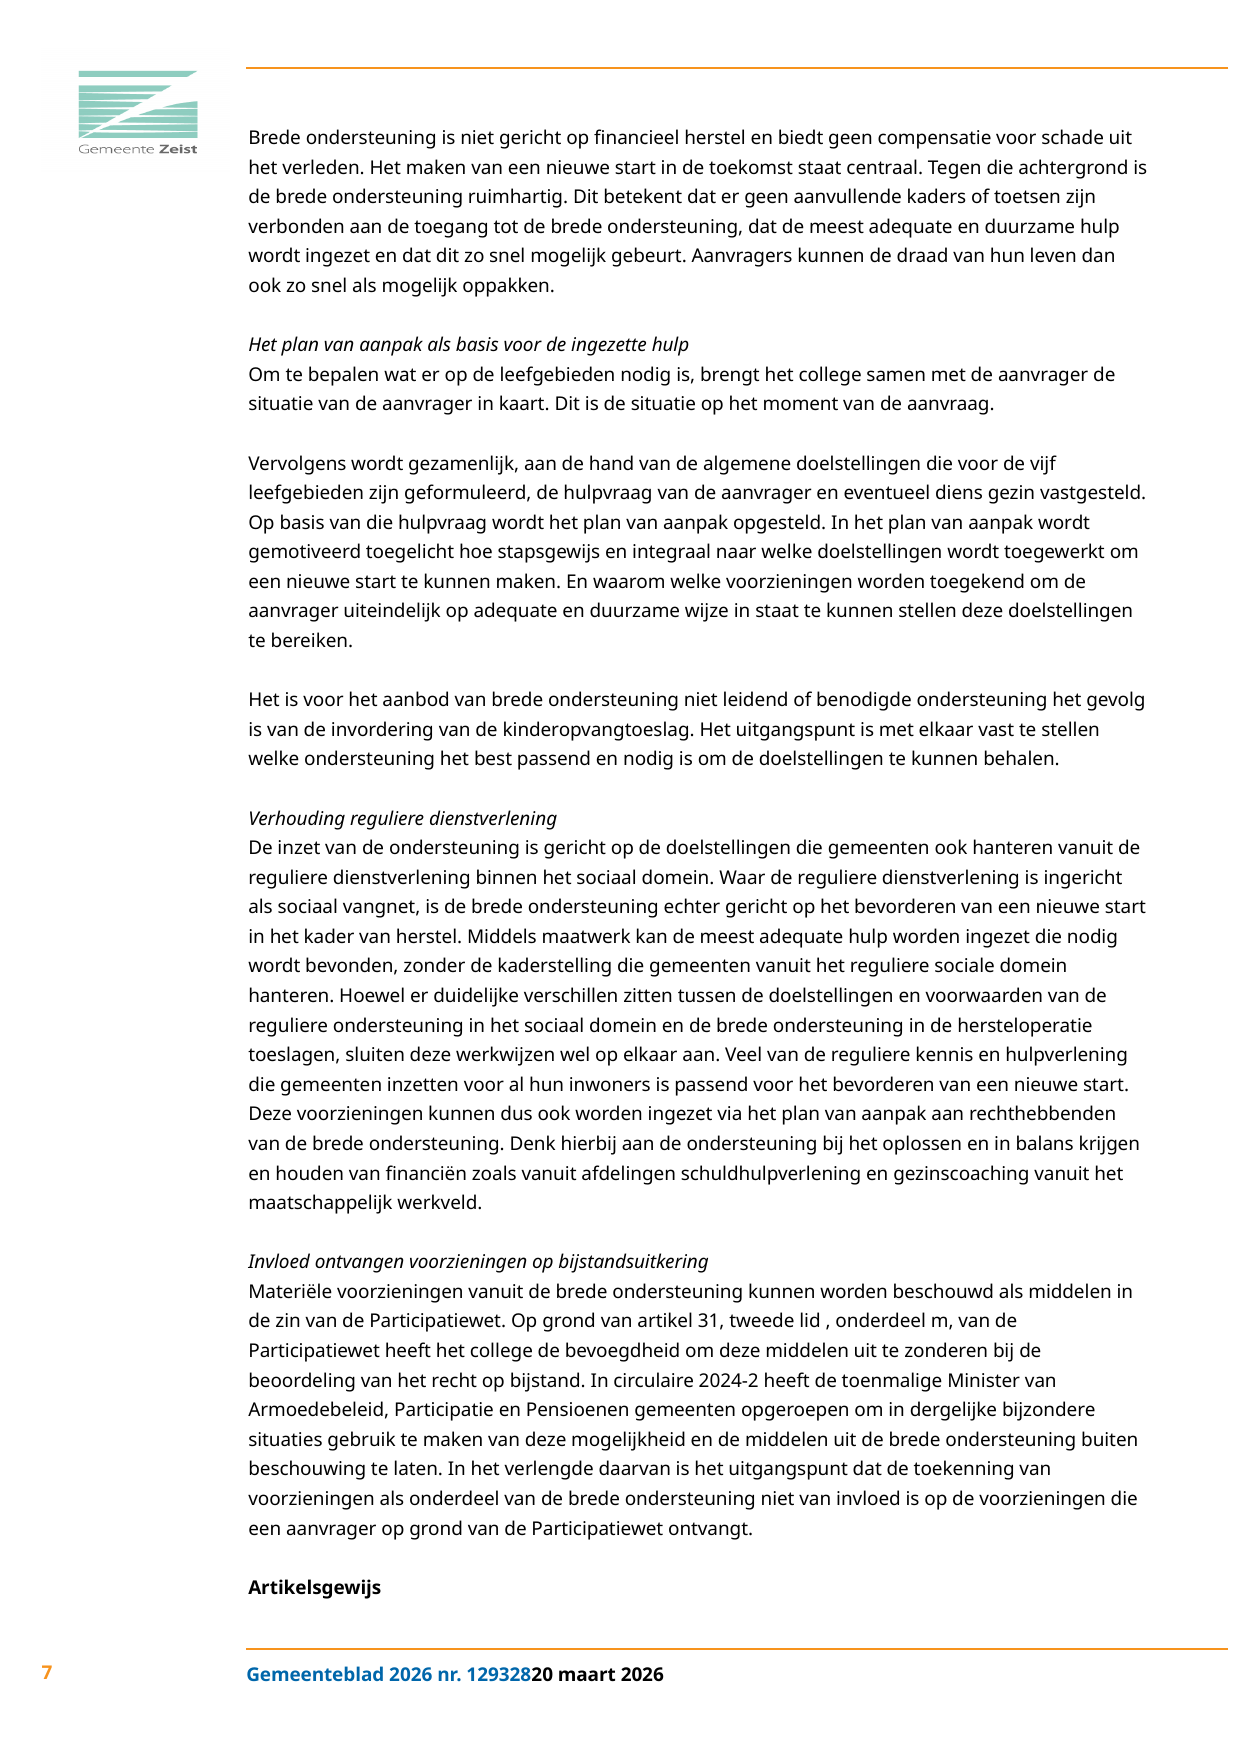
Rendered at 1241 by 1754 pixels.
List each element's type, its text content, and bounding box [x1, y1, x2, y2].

text Het is voor het aanbod van brede ondersteuning niet leidend of benodigde ondersteuning het gevolg is van de invordering van de kinderopvangtoeslag. Het uitgangspunt is met elkaar vast te stellen welke ondersteuning het best passend en nodig is om de doelstellingen te kunnen behalen. [248, 686, 1152, 771]
text Invloed ontvangen voorzieningen op bijstandsuitkering [248, 1248, 1152, 1274]
text Het plan van aanpak als basis voor de ingezette hulp [248, 331, 1152, 357]
text Materiële voorzieningen vanuit de brede ondersteuning kunnen worden beschouwd als middelen in de zin van de Participatiewet. Op grond van artikel 31, tweede lid , onderdeel m, van de Participatiewet heeft het college de bevoegdheid om deze middelen uit te zonderen bij de beoordeling van het recht op bijstand. In circulaire 2024-2 heeft de toenmalige Minister van Armoedebeleid, Participatie en Pensioenen gemeenten opgeroepen om in dergelijke bijzondere situaties gebruik te maken van deze mogelijkheid en de middelen uit de brede ondersteuning buiten beschouwing te laten. In het verlengde daarvan is het uitgangspunt dat de toekenning van voorzieningen als onderdeel van de brede ondersteuning niet van invloed is op de voorzieningen die een aanvrager op grond van de Participatiewet ontvangt. [248, 1278, 1152, 1541]
text Brede ondersteuning is niet gericht op financieel herstel en biedt geen compensatie voor schade uit het verleden. Het maken van een nieuwe start in de toekomst staat centraal. Tegen die achtergrond is de brede ondersteuning ruimhartig. Dit betekent dat er geen aanvullende kaders of toetsen zijn verbonden aan de toegang tot de brede ondersteuning, dat de meest adequate en duurzame hulp wordt ingezet en dat dit zo snel mogelijk gebeurt. Aanvragers kunnen de draad van hun leven dan ook zo snel als mogelijk oppakken. [248, 124, 1152, 298]
text Verhouding reguliere dienstverlening [248, 805, 1152, 831]
picture [41, 47, 231, 172]
text Artikelsgewijs [248, 1574, 1152, 1600]
text De inzet van de ondersteuning is gericht op de doelstellingen die gemeenten ook hanteren vanuit de reguliere dienstverlening binnen het sociaal domein. Waar de reguliere dienstverlening is ingericht als sociaal vangnet, is de brede ondersteuning echter gericht op het bevorderen van een nieuwe start in het kader van herstel. Middels maatwerk kan de meest adequate hulp worden ingezet die nodig wordt bevonden, zonder de kaderstelling die gemeenten vanuit het reguliere sociale domein hanteren. Hoewel er duidelijke verschillen zitten tussen de doelstellingen en voorwaarden van de reguliere ondersteuning in het sociaal domein en de brede ondersteuning in de hersteloperatie toeslagen, sluiten deze werkwijzen wel op elkaar aan. Veel van de reguliere kennis en hulpverlening die gemeenten inzetten voor al hun inwoners is passend voor het bevorderen van een nieuwe start. Deze voorzieningen kunnen dus ook worden ingezet via het plan van aanpak aan rechthebbenden van de brede ondersteuning. Denk hierbij aan de ondersteuning bij het oplossen en in balans krijgen en houden van financiën zoals vanuit afdelingen schuldhulpverlening en gezinscoaching vanuit het maatschappelijk werkveld. [248, 834, 1152, 1215]
text Vervolgens wordt gezamenlijk, aan de hand van de algemene doelstellingen die voor de vijf leefgebieden zijn geformuleerd, de hulpvraag van de aanvrager en eventueel diens gezin vastgesteld. Op basis van die hulpvraag wordt het plan van aanpak opgesteld. In het plan van aanpak wordt gemotiveerd toegelicht hoe stapsgewijs en integraal naar welke doelstellingen wordt toegewerkt om een nieuwe start te kunnen maken. En waarom welke voorzieningen worden toegekend om de aanvrager uiteindelijk op adequate en duurzame wijze in staat te kunnen stellen deze doelstellingen te bereiken. [248, 450, 1152, 653]
text Om te bepalen wat er op de leefgebieden nodig is, brengt het college samen met de aanvrager de situatie van de aanvrager in kaart. Dit is de situatie op het moment van de aanvraag. [248, 361, 1152, 416]
